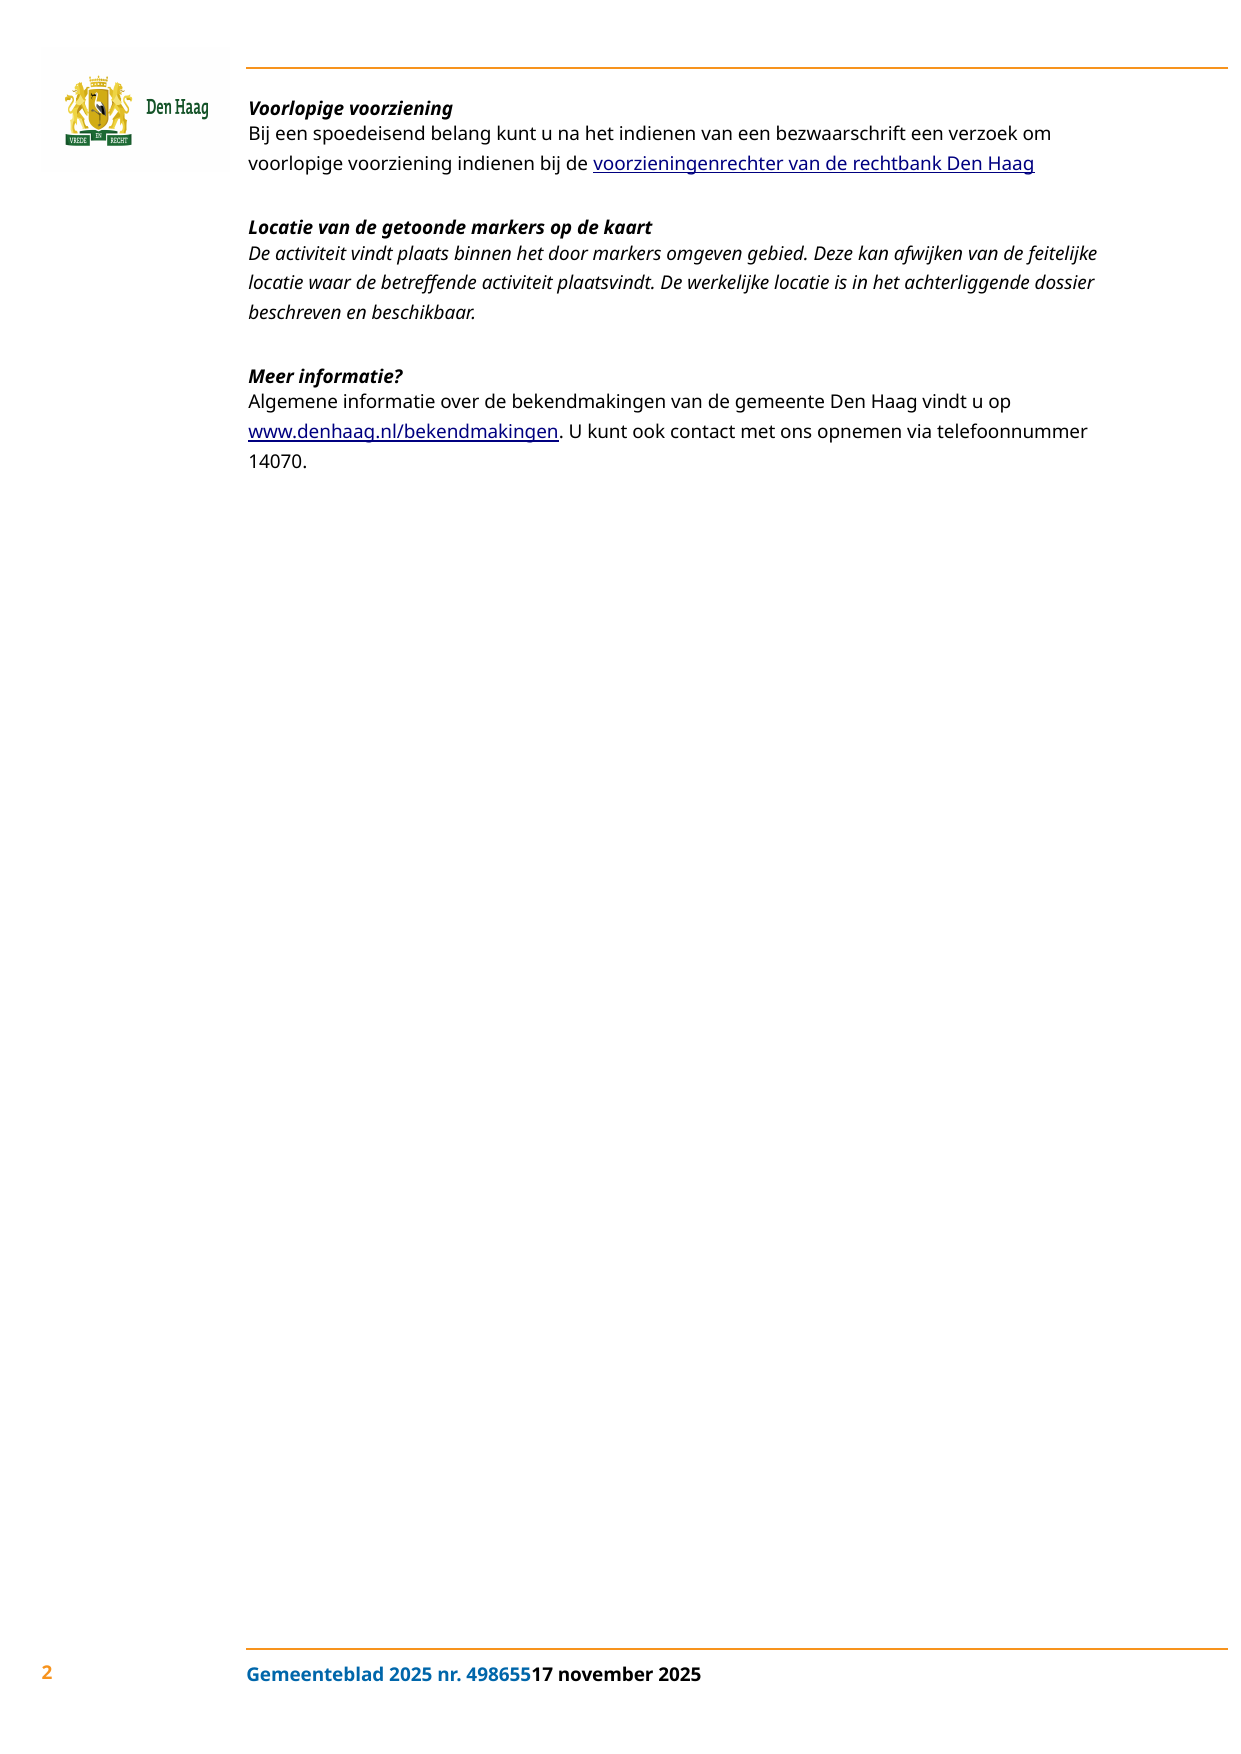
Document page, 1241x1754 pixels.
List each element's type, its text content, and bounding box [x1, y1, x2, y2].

picture [41, 47, 231, 172]
text Meer informatie? [248, 363, 1152, 389]
text Voorlopige voorziening [248, 95, 1152, 121]
text Bij een spoedeisend belang kunt u na het indienen van een bezwaarschrift een verzoek om voorlopige voorziening indienen bij de voorzieningenrechter van de rechtbank Den Haag [248, 121, 1152, 176]
text De activiteit vindt plaats binnen het door markers omgeven gebied. Deze kan afwijken van de feitelijke locatie waar de betreffende activiteit plaatsvindt. De werkelijke locatie is in het achterliggende dossier beschreven en beschikbaar. [248, 240, 1152, 325]
text Locatie van de getoonde markers op de kaart [248, 214, 1152, 240]
text Algemene informatie over de bekendmakingen van de gemeente Den Haag vindt u op www.denhaag.nl/bekendmakingen. U kunt ook contact met ons opnemen via telefoonnummer 14070. [248, 389, 1152, 473]
